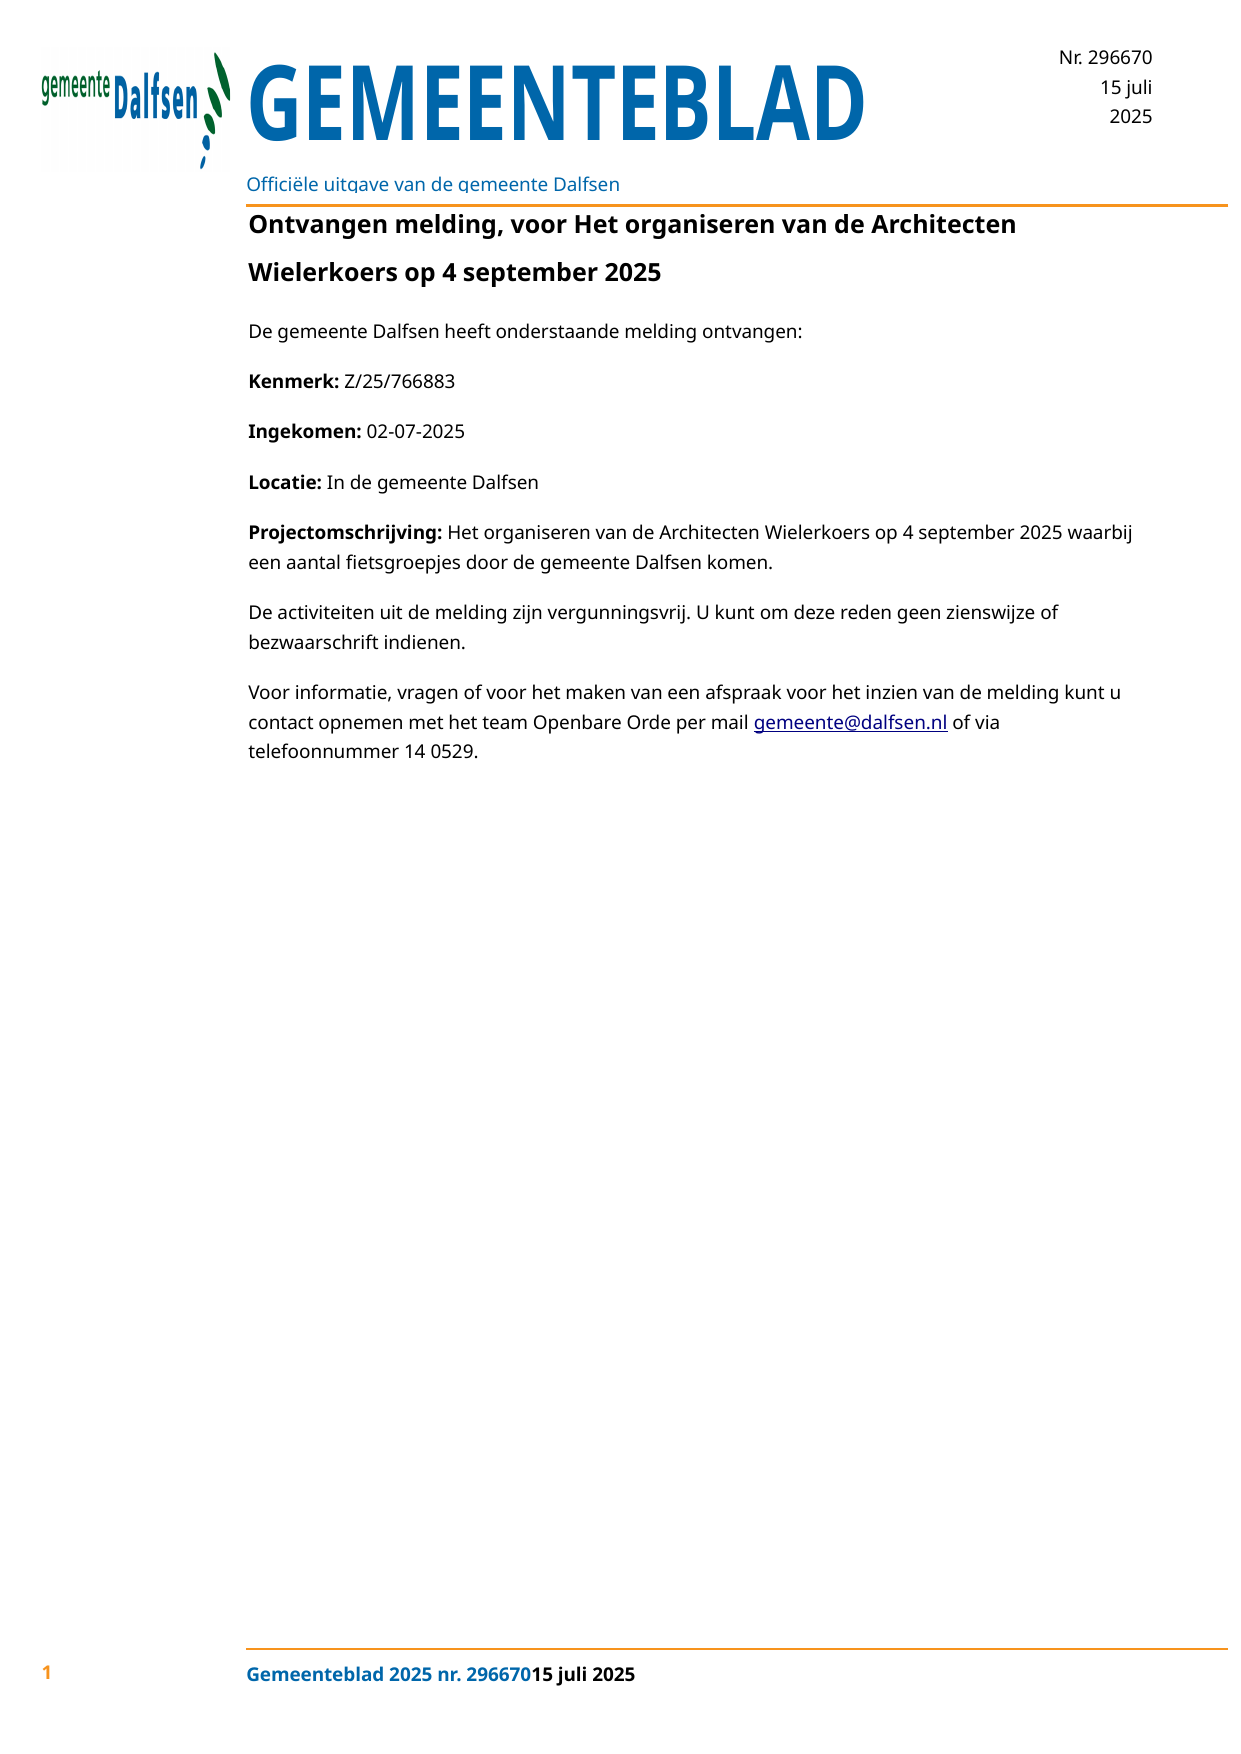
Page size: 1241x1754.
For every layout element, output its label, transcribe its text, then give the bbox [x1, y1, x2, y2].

picture [41, 47, 231, 172]
text Ingekomen: 02-07-2025 [248, 419, 1152, 444]
text De activiteiten uit de melding zijn vergunningsvrij. U kunt om deze reden geen zienswijze of bezwaarschrift indienen. [248, 599, 1152, 655]
text Kenmerk: Z/25/766883 [248, 368, 1152, 394]
text Voor informatie, vragen of voor het maken van een afspraak voor het inzien van de melding kunt u contact opnemen met het team Openbare Orde per mail gemeente@dalfsen.nl of via telefoonnummer 14 0529. [248, 679, 1152, 764]
text Locatie: In de gemeente Dalfsen [248, 469, 1152, 495]
text Projectomschrijving: Het organiseren van de Architecten Wielerkoers op 4 september 2025 waarbij een aantal fietsgroepjes door de gemeente Dalfsen komen. [248, 519, 1152, 575]
text De gemeente Dalfsen heeft onderstaande melding ontvangen: [248, 318, 1152, 344]
text Ontvangen melding, voor Het organiseren van de Architecten Wielerkoers op 4 september 2025 [248, 207, 1152, 288]
